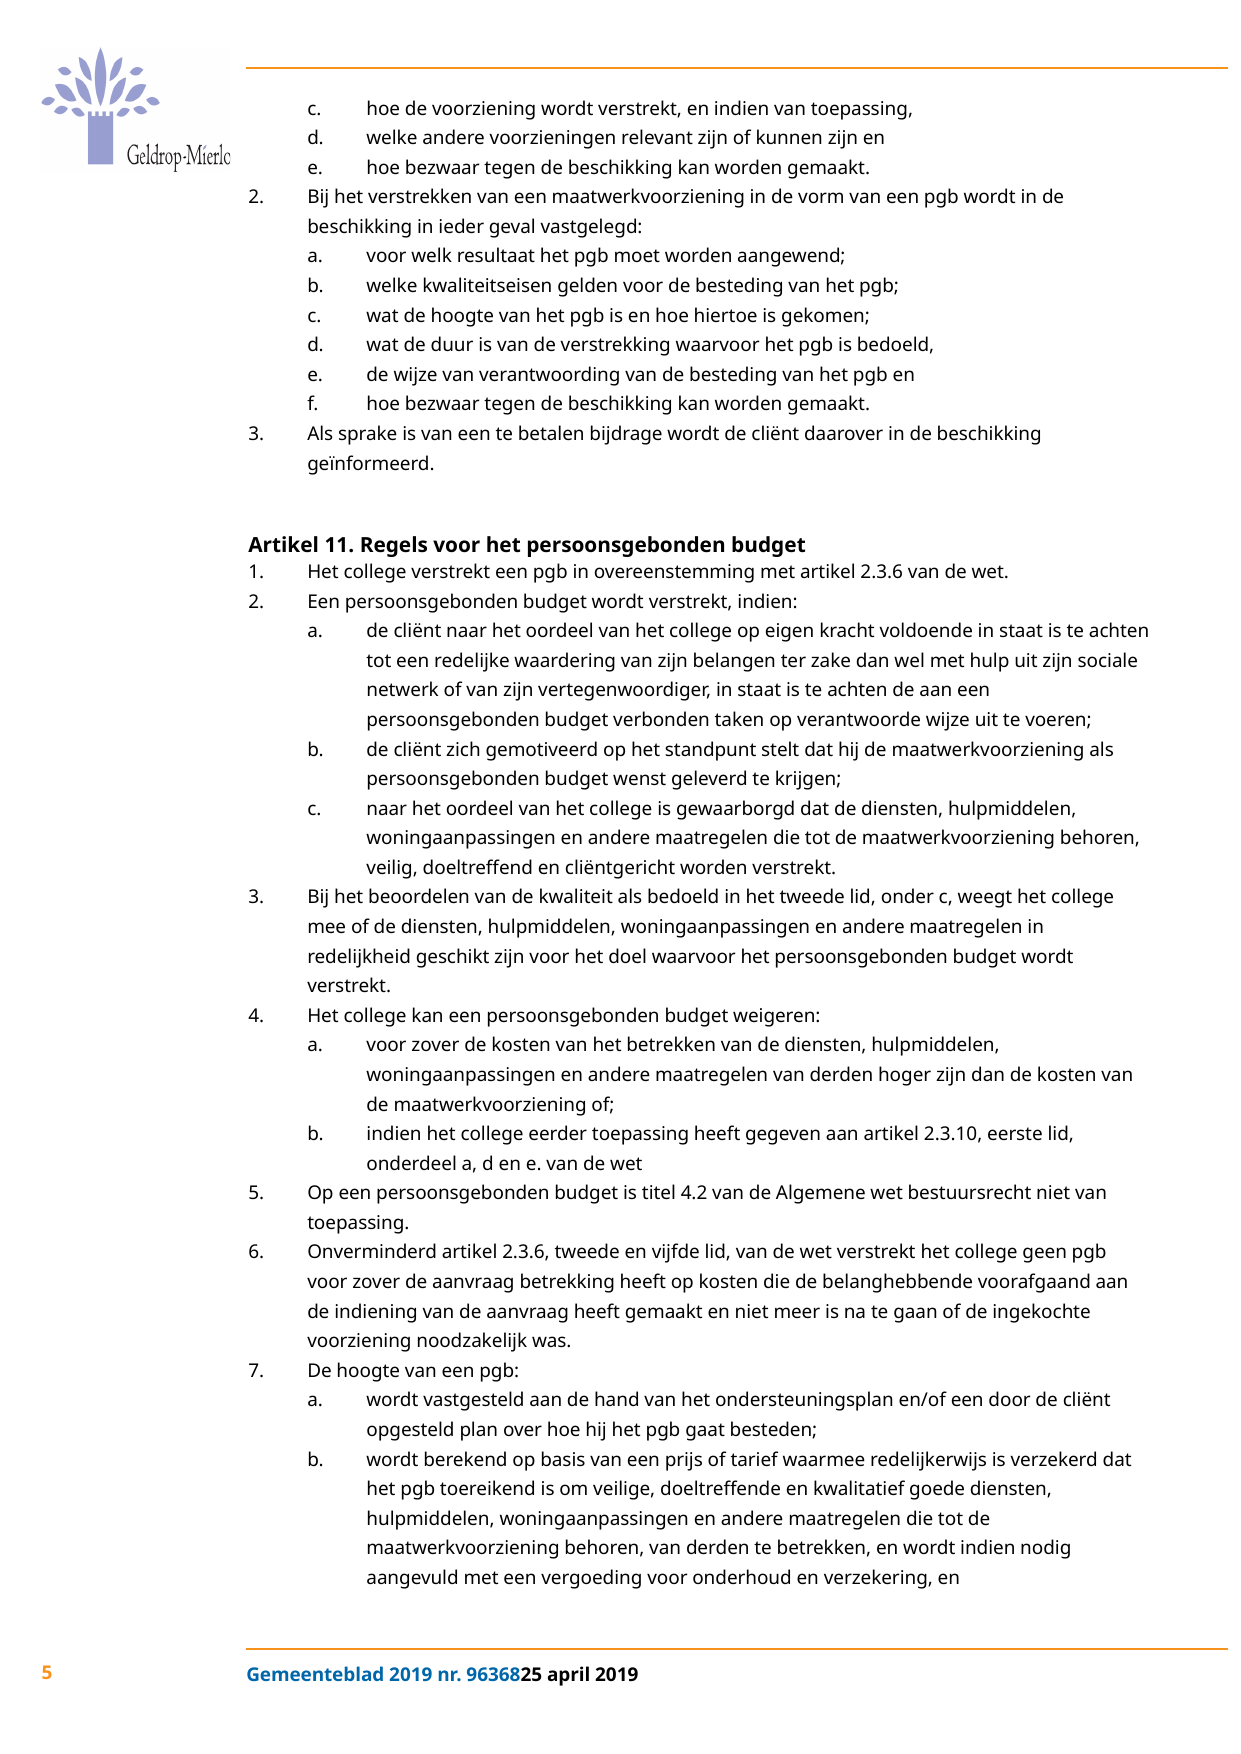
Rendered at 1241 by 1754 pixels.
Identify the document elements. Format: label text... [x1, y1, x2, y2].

list wordt vastgesteld aan de hand van het ondersteuningsplan en/of een door de cliënt opgesteld plan over hoe hij het pgb gaat besteden; [307, 1387, 1152, 1442]
picture [41, 47, 231, 172]
list hoe de voorziening wordt verstrekt, en indien van toepassing, [307, 95, 1152, 121]
list De hoogte van een pgb: [248, 1357, 1152, 1383]
list de cliënt zich gemotiveerd op het standpunt stelt dat hij de maatwerkvoorziening als persoonsgebonden budget wenst geleverd te krijgen; [307, 736, 1152, 791]
list wordt berekend op basis van een prijs of tarief waarmee redelijkerwijs is verzekerd dat het pgb toereikend is om veilige, doeltreffende en kwalitatief goede diensten, hulpmiddelen, woningaanpassingen en andere maatregelen die tot de maatwerkvoorziening behoren, van derden te betrekken, en wordt indien nodig aangevuld met een vergoeding voor onderhoud en verzekering, en [307, 1446, 1152, 1590]
list Een persoonsgebonden budget wordt verstrekt, indien: [248, 588, 1152, 613]
list indien het college eerder toepassing heeft gegeven aan artikel 2.3.10, eerste lid, onderdeel a, d en e. van de wet [307, 1120, 1152, 1176]
list welke andere voorzieningen relevant zijn of kunnen zijn en [307, 124, 1152, 150]
text Artikel 11. Regels voor het persoonsgebonden budget [248, 530, 1152, 558]
list Op een persoonsgebonden budget is titel 4.2 van de Algemene wet bestuursrecht niet van toepassing. [248, 1179, 1152, 1235]
list welke kwaliteitseisen gelden voor de besteding van het pgb; [307, 272, 1152, 298]
list de wijze van verantwoording van de besteding van het pgb en [307, 361, 1152, 387]
list voor zover de kosten van het betrekken van de diensten, hulpmiddelen, woningaanpassingen en andere maatregelen van derden hoger zijn dan de kosten van de maatwerkvoorziening of; [307, 1032, 1152, 1116]
list de cliënt naar het oordeel van het college op eigen kracht voldoende in staat is te achten tot een redelijke waardering van zijn belangen ter zake dan wel met hulp uit zijn sociale netwerk of van zijn vertegenwoordiger, in staat is te achten de aan een persoonsgebonden budget verbonden taken op verantwoorde wijze uit te voeren; [307, 617, 1152, 732]
list Het college verstrekt een pgb in overeenstemming met artikel 2.3.6 van de wet. [248, 558, 1152, 584]
list Bij het beoordelen van de kwaliteit als bedoeld in het tweede lid, onder c, weegt het college mee of de diensten, hulpmiddelen, woningaanpassingen en andere maatregelen in redelijkheid geschikt zijn voor het doel waarvoor het persoonsgebonden budget wordt verstrekt. [248, 884, 1152, 998]
list Bij het verstrekken van een maatwerkvoorziening in de vorm van een pgb wordt in de beschikking in ieder geval vastgelegd: [248, 183, 1152, 239]
list hoe bezwaar tegen de beschikking kan worden gemaakt. [307, 154, 1152, 180]
list hoe bezwaar tegen de beschikking kan worden gemaakt. [307, 391, 1152, 416]
list wat de hoogte van het pgb is en hoe hiertoe is gekomen; [307, 302, 1152, 328]
list voor welk resultaat het pgb moet worden aangewend; [307, 243, 1152, 268]
list naar het oordeel van het college is gewaarborgd dat de diensten, hulpmiddelen, woningaanpassingen en andere maatregelen die tot de maatwerkvoorziening behoren, veilig, doeltreffend en cliëntgericht worden verstrekt. [307, 795, 1152, 880]
list Het college kan een persoonsgebonden budget weigeren: [248, 1002, 1152, 1028]
list Als sprake is van een te betalen bijdrage wordt de cliënt daarover in de beschikking geïnformeerd. [248, 420, 1152, 476]
list wat de duur is van de verstrekking waarvoor het pgb is bedoeld, [307, 331, 1152, 357]
list Onverminderd artikel 2.3.6, tweede en vijfde lid, van de wet verstrekt het college geen pgb voor zover de aanvraag betrekking heeft op kosten die de belanghebbende voorafgaand aan de indiening van de aanvraag heeft gemaakt en niet meer is na te gaan of de ingekochte voorziening noodzakelijk was. [248, 1239, 1152, 1353]
